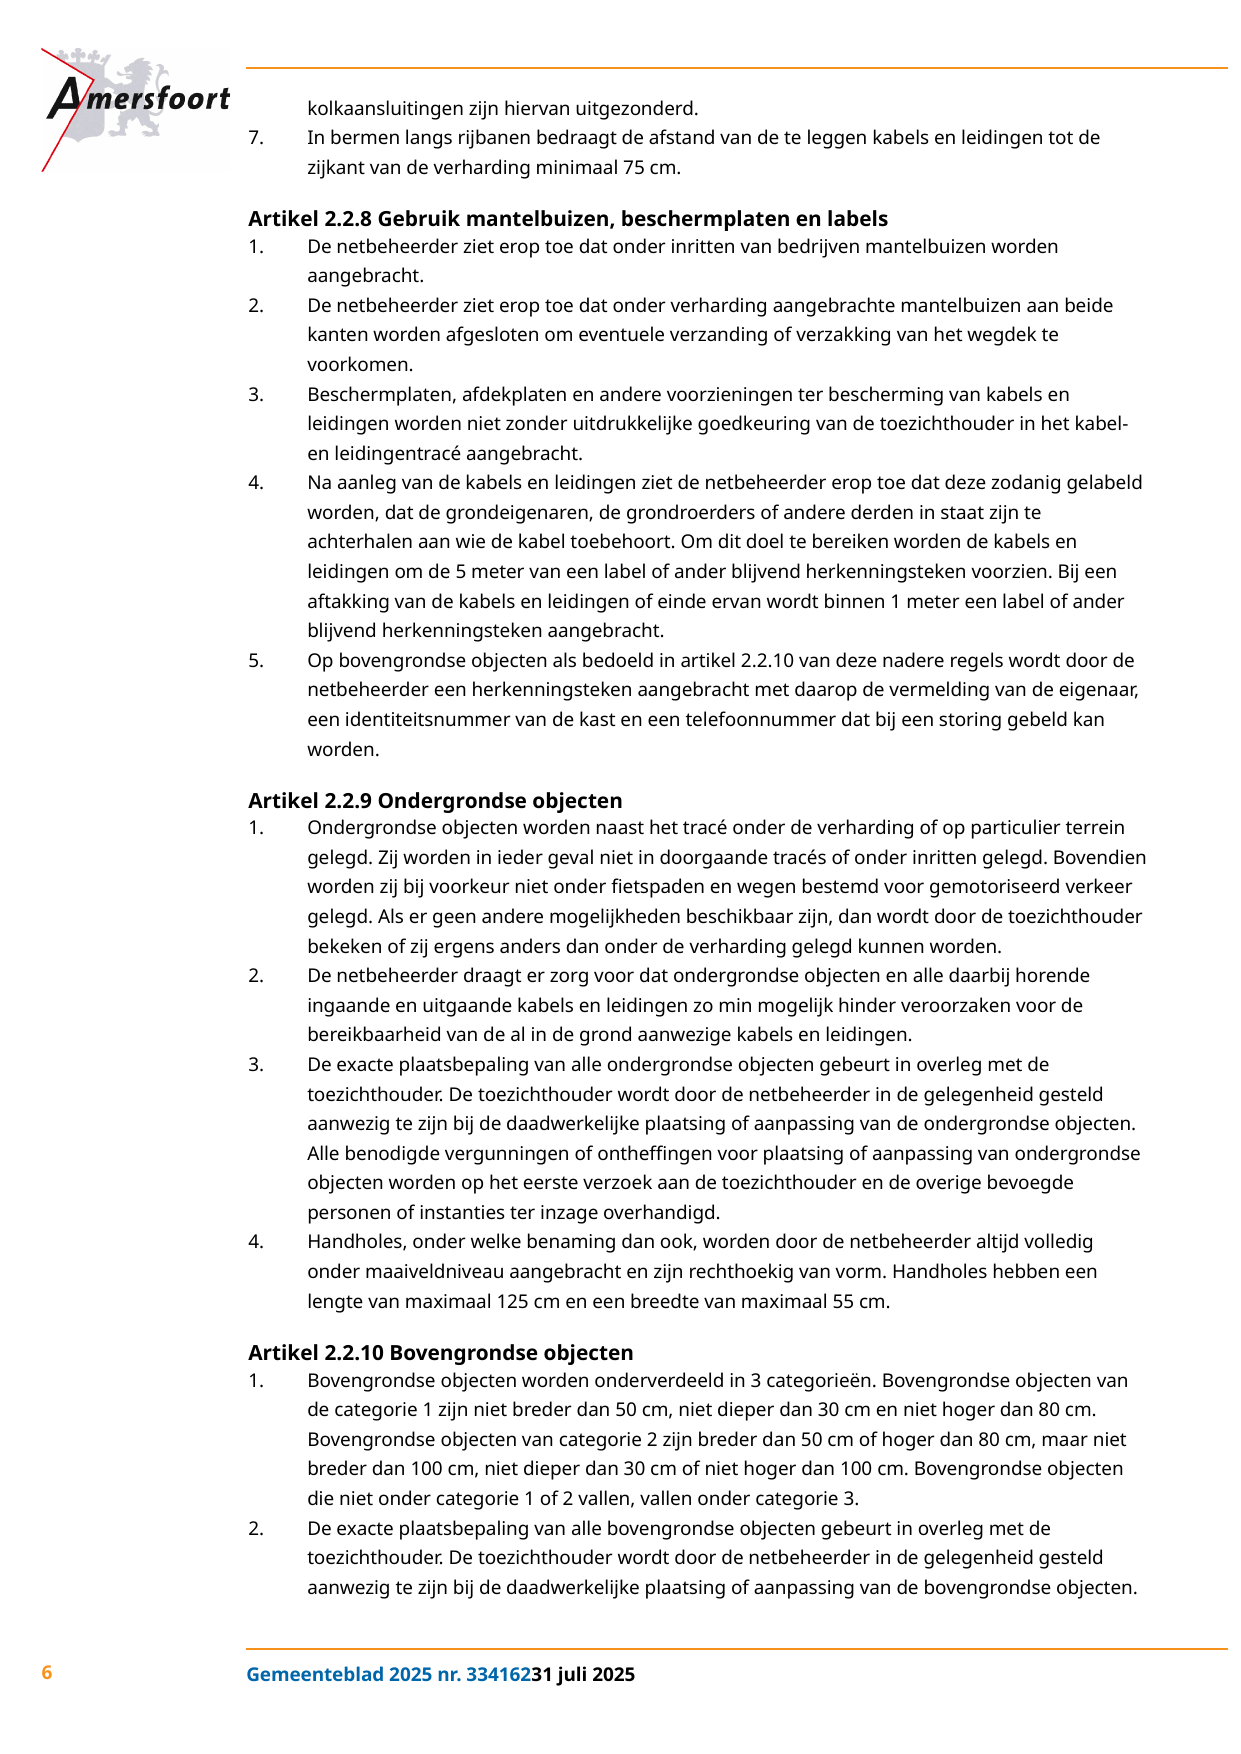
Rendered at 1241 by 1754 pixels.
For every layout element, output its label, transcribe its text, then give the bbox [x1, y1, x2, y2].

list In bermen langs rijbanen bedraagt de afstand van de te leggen kabels en leidingen tot de zijkant van de verharding minimaal 75 cm. [248, 124, 1152, 180]
list Na aanleg van de kabels en leidingen ziet de netbeheerder erop toe dat deze zodanig gelabeld worden, dat de grondeigenaren, de grondroerders of andere derden in staat zijn te achterhalen aan wie de kabel toebehoort. Om dit doel te bereiken worden de kabels en leidingen om de 5 meter van een label of ander blijvend herkenningsteken voorzien. Bij een aftakking van de kabels en leidingen of einde ervan wordt binnen 1 meter een label of ander blijvend herkenningsteken aangebracht. [248, 469, 1152, 643]
picture [41, 47, 231, 172]
list De netbeheerder ziet erop toe dat onder verharding aangebrachte mantelbuizen aan beide kanten worden afgesloten om eventuele verzanding of verzakking van het wegdek te voorkomen. [248, 292, 1152, 377]
list De exacte plaatsbepaling van alle ondergrondse objecten gebeurt in overleg met de toezichthouder. De toezichthouder wordt door de netbeheerder in de gelegenheid gesteld aanwezig te zijn bij de daadwerkelijke plaatsing of aanpassing van de ondergrondse objecten. Alle benodigde vergunningen of ontheffingen voor plaatsing of aanpassing van ondergrondse objecten worden op het eerste verzoek aan de toezichthouder en de overige bevoegde personen of instanties ter inzage overhandigd. [248, 1051, 1152, 1225]
text Artikel 2.2.9 Ondergrondse objecten [248, 786, 1152, 814]
list Beschermplaten, afdekplaten en andere voorzieningen ter bescherming van kabels en leidingen worden niet zonder uitdrukkelijke goedkeuring van de toezichthouder in het kabel- en leidingentracé aangebracht. [248, 381, 1152, 466]
list Handholes, onder welke benaming dan ook, worden door de netbeheerder altijd volledig onder maaiveldniveau aangebracht en zijn rechthoekig van vorm. Handholes hebben een lengte van maximaal 125 cm en een breedte van maximaal 55 cm. [248, 1229, 1152, 1314]
list Ondergrondse objecten worden naast het tracé onder de verharding of op particulier terrein gelegd. Zij worden in ieder geval niet in doorgaande tracés of onder inritten gelegd. Bovendien worden zij bij voorkeur niet onder fietspaden en wegen bestemd voor gemotoriseerd verkeer gelegd. Als er geen andere mogelijkheden beschikbaar zijn, dan wordt door de toezichthouder bekeken of zij ergens anders dan onder de verharding gelegd kunnen worden. [248, 814, 1152, 959]
list kolkaansluitingen zijn hiervan uitgezonderd. [248, 95, 1152, 121]
text Artikel 2.2.8 Gebruik mantelbuizen, beschermplaten en labels [248, 204, 1152, 233]
list De netbeheerder ziet erop toe dat onder inritten van bedrijven mantelbuizen worden aangebracht. [248, 233, 1152, 288]
list Bovengrondse objecten worden onderverdeeld in 3 categorieën. Bovengrondse objecten van de categorie 1 zijn niet breder dan 50 cm, niet dieper dan 30 cm en niet hoger dan 80 cm. Bovengrondse objecten van categorie 2 zijn breder dan 50 cm of hoger dan 80 cm, maar niet breder dan 100 cm, niet dieper dan 30 cm of niet hoger dan 100 cm. Bovengrondse objecten die niet onder categorie 1 of 2 vallen, vallen onder categorie 3. [248, 1367, 1152, 1511]
list Op bovengrondse objecten als bedoeld in artikel 2.2.10 van deze nadere regels wordt door de netbeheerder een herkenningsteken aangebracht met daarop de vermelding van de eigenaar, een identiteitsnummer van de kast en een telefoonnummer dat bij een storing gebeld kan worden. [248, 647, 1152, 761]
list De netbeheerder draagt er zorg voor dat ondergrondse objecten en alle daarbij horende ingaande en uitgaande kabels en leidingen zo min mogelijk hinder veroorzaken voor de bereikbaarheid van de al in de grond aanwezige kabels en leidingen. [248, 962, 1152, 1047]
list De exacte plaatsbepaling van alle bovengrondse objecten gebeurt in overleg met de toezichthouder. De toezichthouder wordt door de netbeheerder in de gelegenheid gesteld aanwezig te zijn bij de daadwerkelijke plaatsing of aanpassing van de bovengrondse objecten. [248, 1515, 1152, 1599]
text Artikel 2.2.10 Bovengrondse objecten [248, 1338, 1152, 1367]
